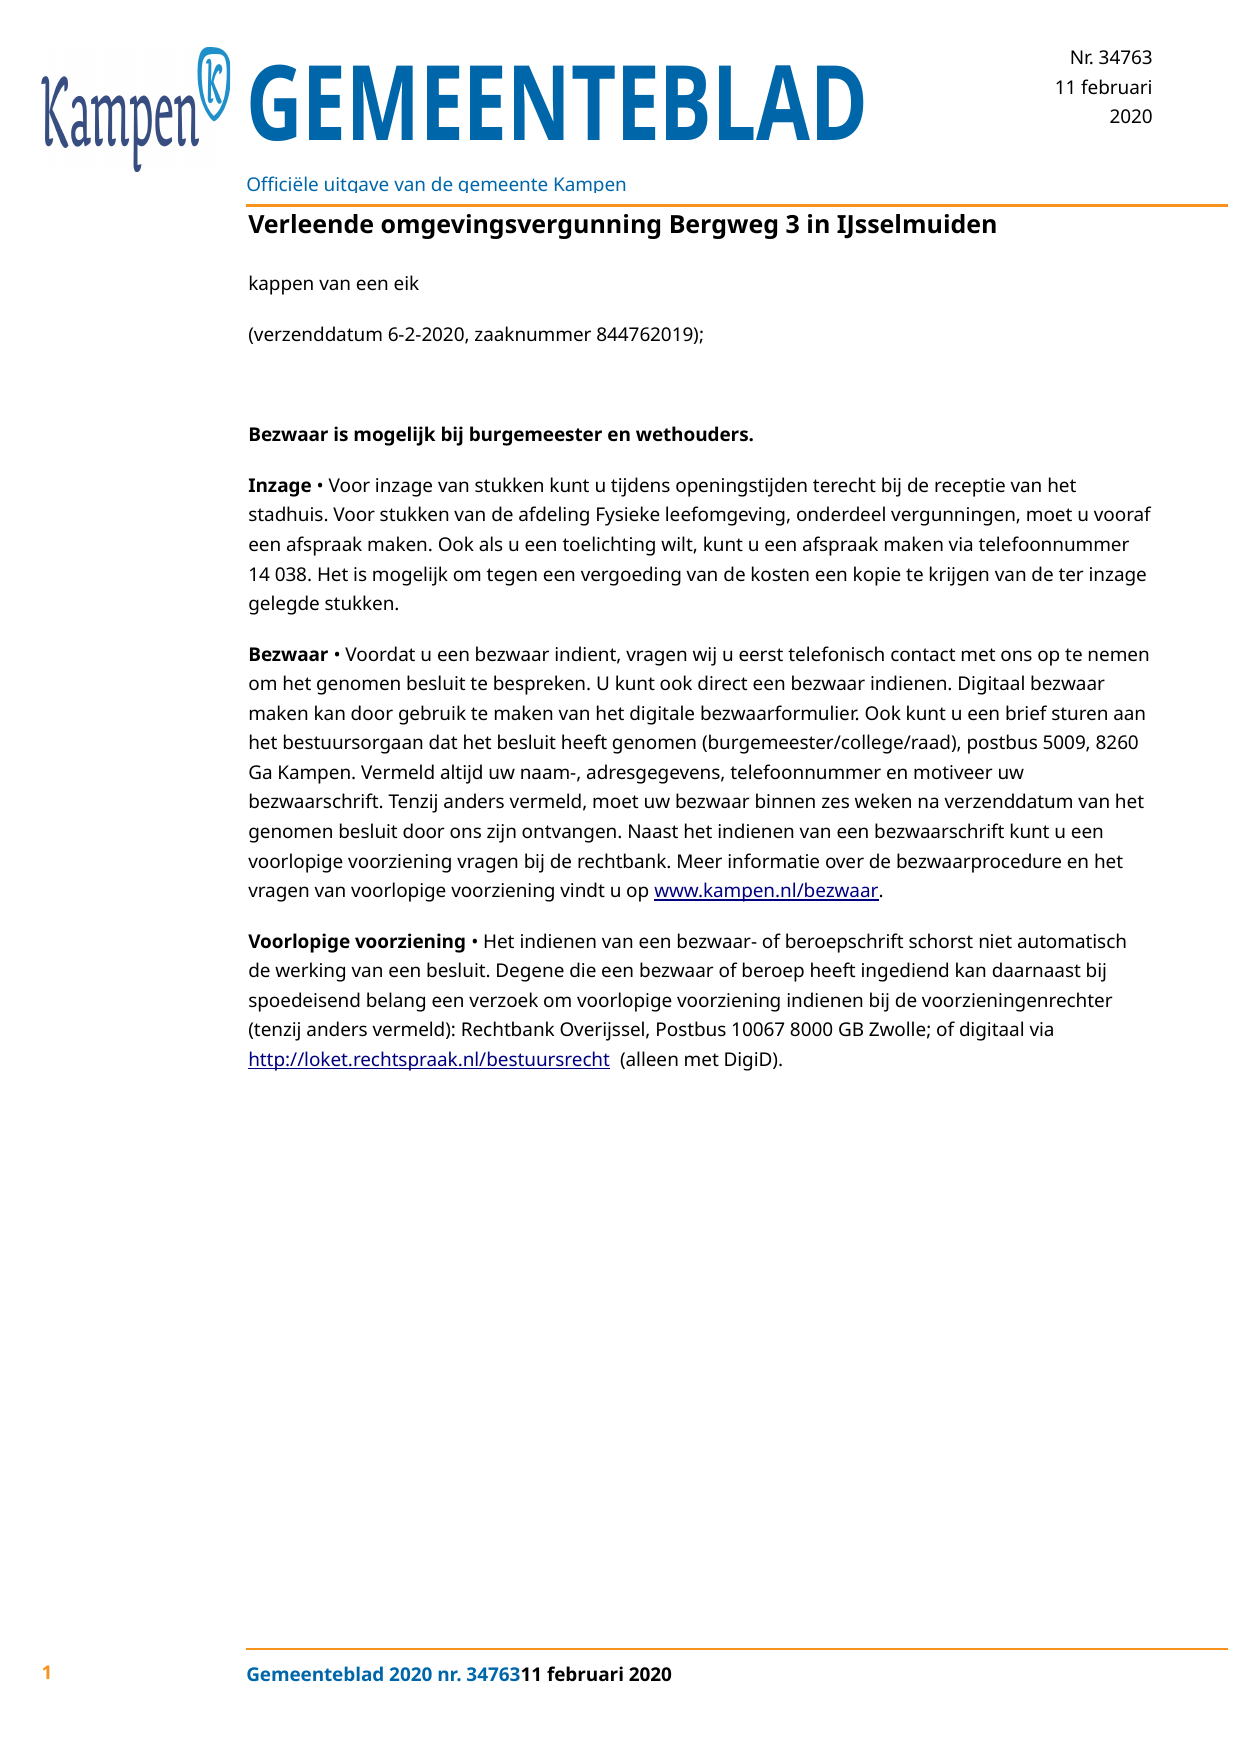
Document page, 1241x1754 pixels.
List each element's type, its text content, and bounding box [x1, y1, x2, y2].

text Inzage • Voor inzage van stukken kunt u tijdens openingstijden terecht bij de receptie van het stadhuis. Voor stukken van de afdeling Fysieke leefomgeving, onderdeel vergunningen, moet u vooraf een afspraak maken. Ook als u een toelichting wilt, kunt u een afspraak maken via telefoonnummer 14 038. Het is mogelijk om tegen een vergoeding van de kosten een kopie te krijgen van de ter inzage gelegde stukken. [248, 472, 1152, 616]
text kappen van een eik [248, 270, 1152, 296]
text Verleende omgevingsvergunning Bergweg 3 in IJsselmuiden [248, 207, 1152, 241]
text (verzenddatum 6-2-2020, zaaknummer 844762019); [248, 321, 1152, 346]
text Bezwaar is mogelijk bij burgemeester en wethouders. [248, 422, 1152, 447]
text Voorlopige voorziening • Het indienen van een bezwaar- of beroepschrift schorst niet automatisch de werking van een besluit. Degene die een bezwaar of beroep heeft ingediend kan daarnaast bij spoedeisend belang een verzoek om voorlopige voorziening indienen bij de voorzieningenrechter (tenzij anders vermeld): Rechtbank Overijssel, Postbus 10067 8000 GB Zwolle; of digitaal via http://loket.rechtspraak.nl/bestuursrecht (alleen met DigiD). [248, 928, 1152, 1072]
picture [41, 47, 231, 172]
text Bezwaar • Voordat u een bezwaar indient, vragen wij u eerst telefonisch contact met ons op te nemen om het genomen besluit te bespreken. U kunt ook direct een bezwaar indienen. Digitaal bezwaar maken kan door gebruik te maken van het digitale bezwaarformulier. Ook kunt u een brief sturen aan het bestuursorgaan dat het besluit heeft genomen (burgemeester/college/raad), postbus 5009, 8260 Ga Kampen. Vermeld altijd uw naam-, adresgegevens, telefoonnummer en motiveer uw bezwaarschrift. Tenzij anders vermeld, moet uw bezwaar binnen zes weken na verzenddatum van het genomen besluit door ons zijn ontvangen. Naast het indienen van een bezwaarschrift kunt u een voorlopige voorziening vragen bij de rechtbank. Meer informatie over de bezwaarprocedure en het vragen van voorlopige voorziening vindt u op www.kampen.nl/bezwaar. [248, 641, 1152, 903]
